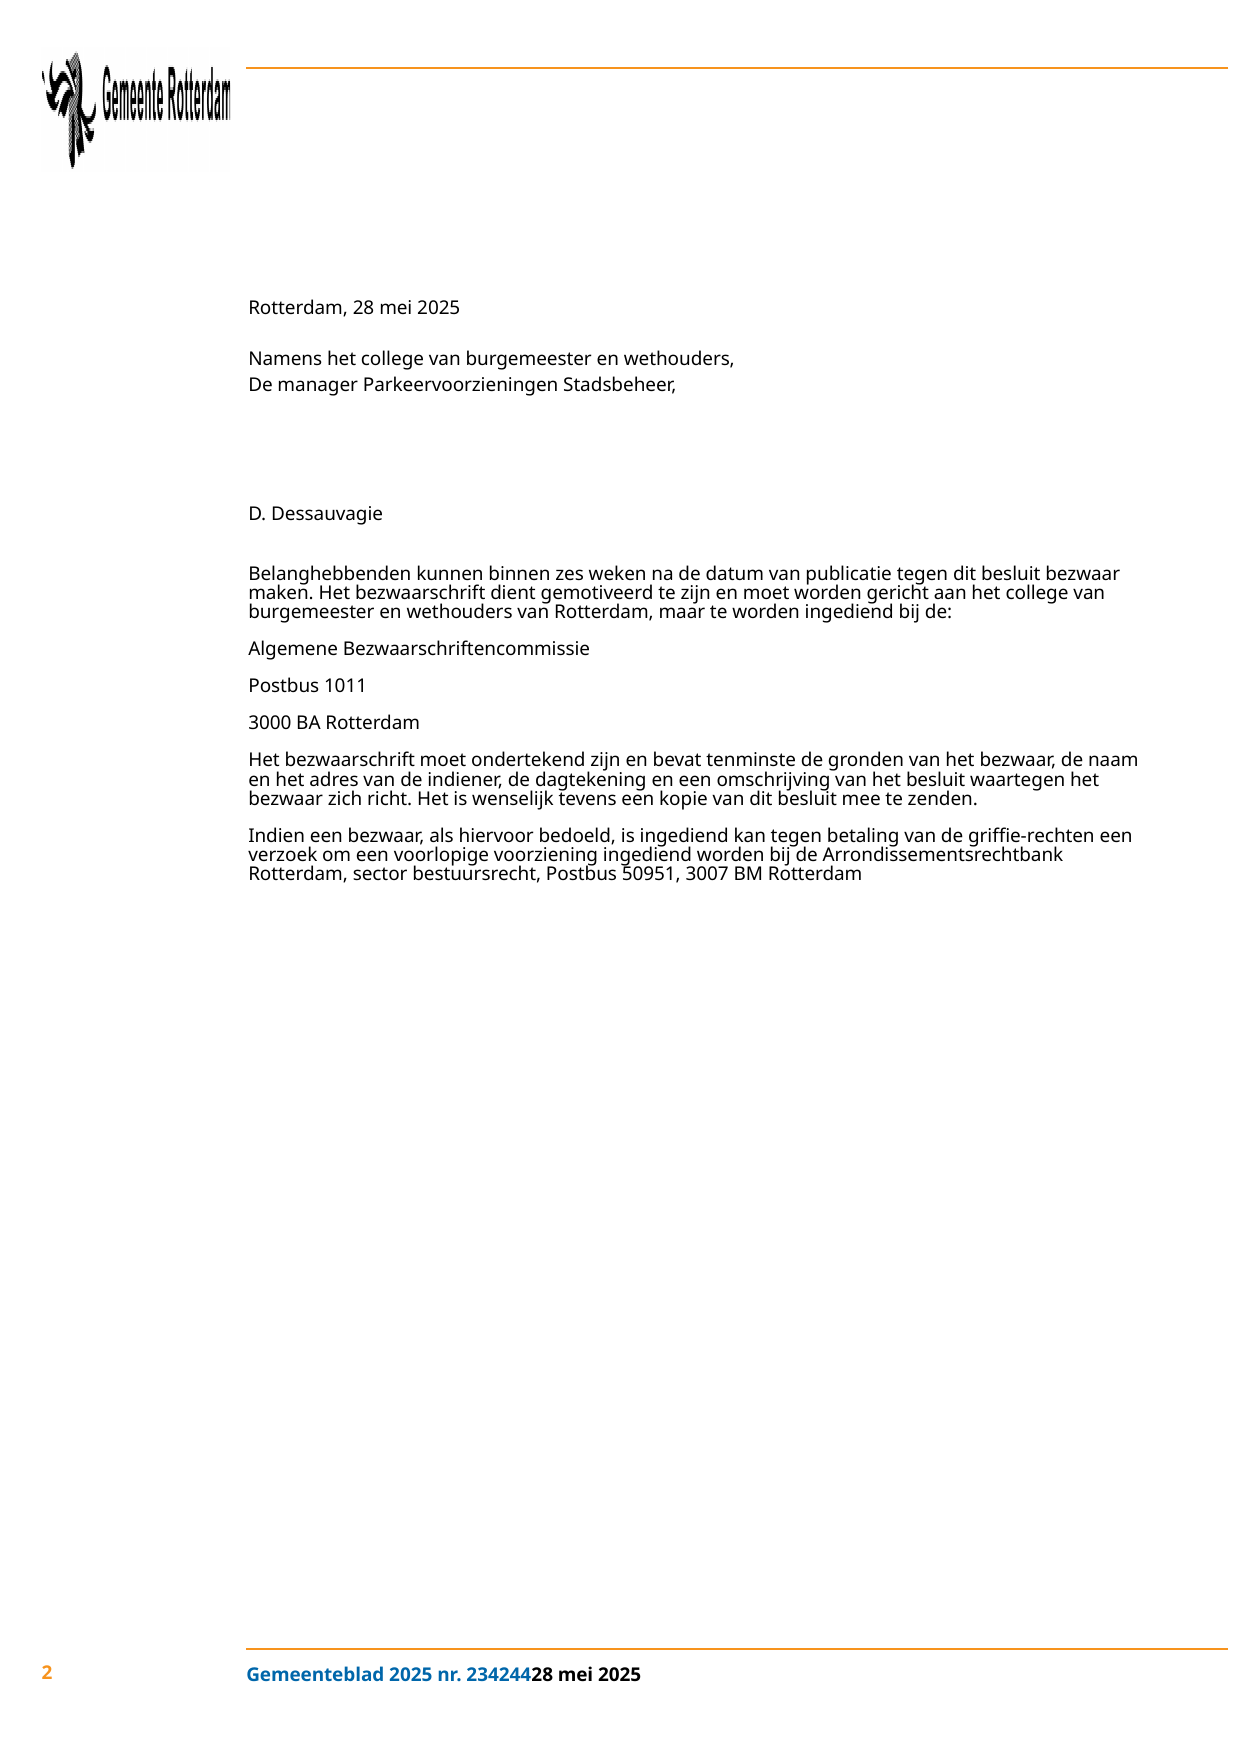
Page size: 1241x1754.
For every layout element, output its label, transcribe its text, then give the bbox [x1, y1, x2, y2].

text Namens het college van burgemeester en wethouders, [248, 345, 1152, 371]
text Indien een bezwaar, als hiervoor bedoeld, is ingediend kan tegen betaling van de griffie-rechten een verzoek om een voorlopige voorziening ingediend worden bij de Arrondissementsrechtbank Rotterdam, sector bestuursrecht, Postbus 50951, 3007 BM Rotterdam [248, 827, 1152, 884]
text Algemene Bezwaarschriftencommissie [248, 640, 1152, 659]
text Postbus 1011 [248, 677, 1152, 697]
text De manager Parkeervoorzieningen Stadsbeheer, [248, 371, 1152, 397]
text Rotterdam, 28 mei 2025 [248, 294, 1152, 319]
text Het bezwaarschrift moet ondertekend zijn en bevat tenminste de gronden van het bezwaar, de naam en het adres van de indiener, de dagtekening en een omschrijving van het besluit waartegen het bezwaar zich richt. Het is wenselijk tevens een kopie van dit besluit mee te zenden. [248, 751, 1152, 809]
text Belanghebbenden kunnen binnen zes weken na de datum van publicatie tegen dit besluit bezwaar maken. Het bezwaarschrift dient gemotiveerd te zijn en moet worden gericht aan het college van burgemeester en wethouders van Rotterdam, maar te worden ingediend bij de: [248, 565, 1152, 623]
text 3000 BA Rotterdam [248, 714, 1152, 733]
picture [41, 47, 231, 172]
text D. Dessauvagie [248, 500, 1152, 525]
